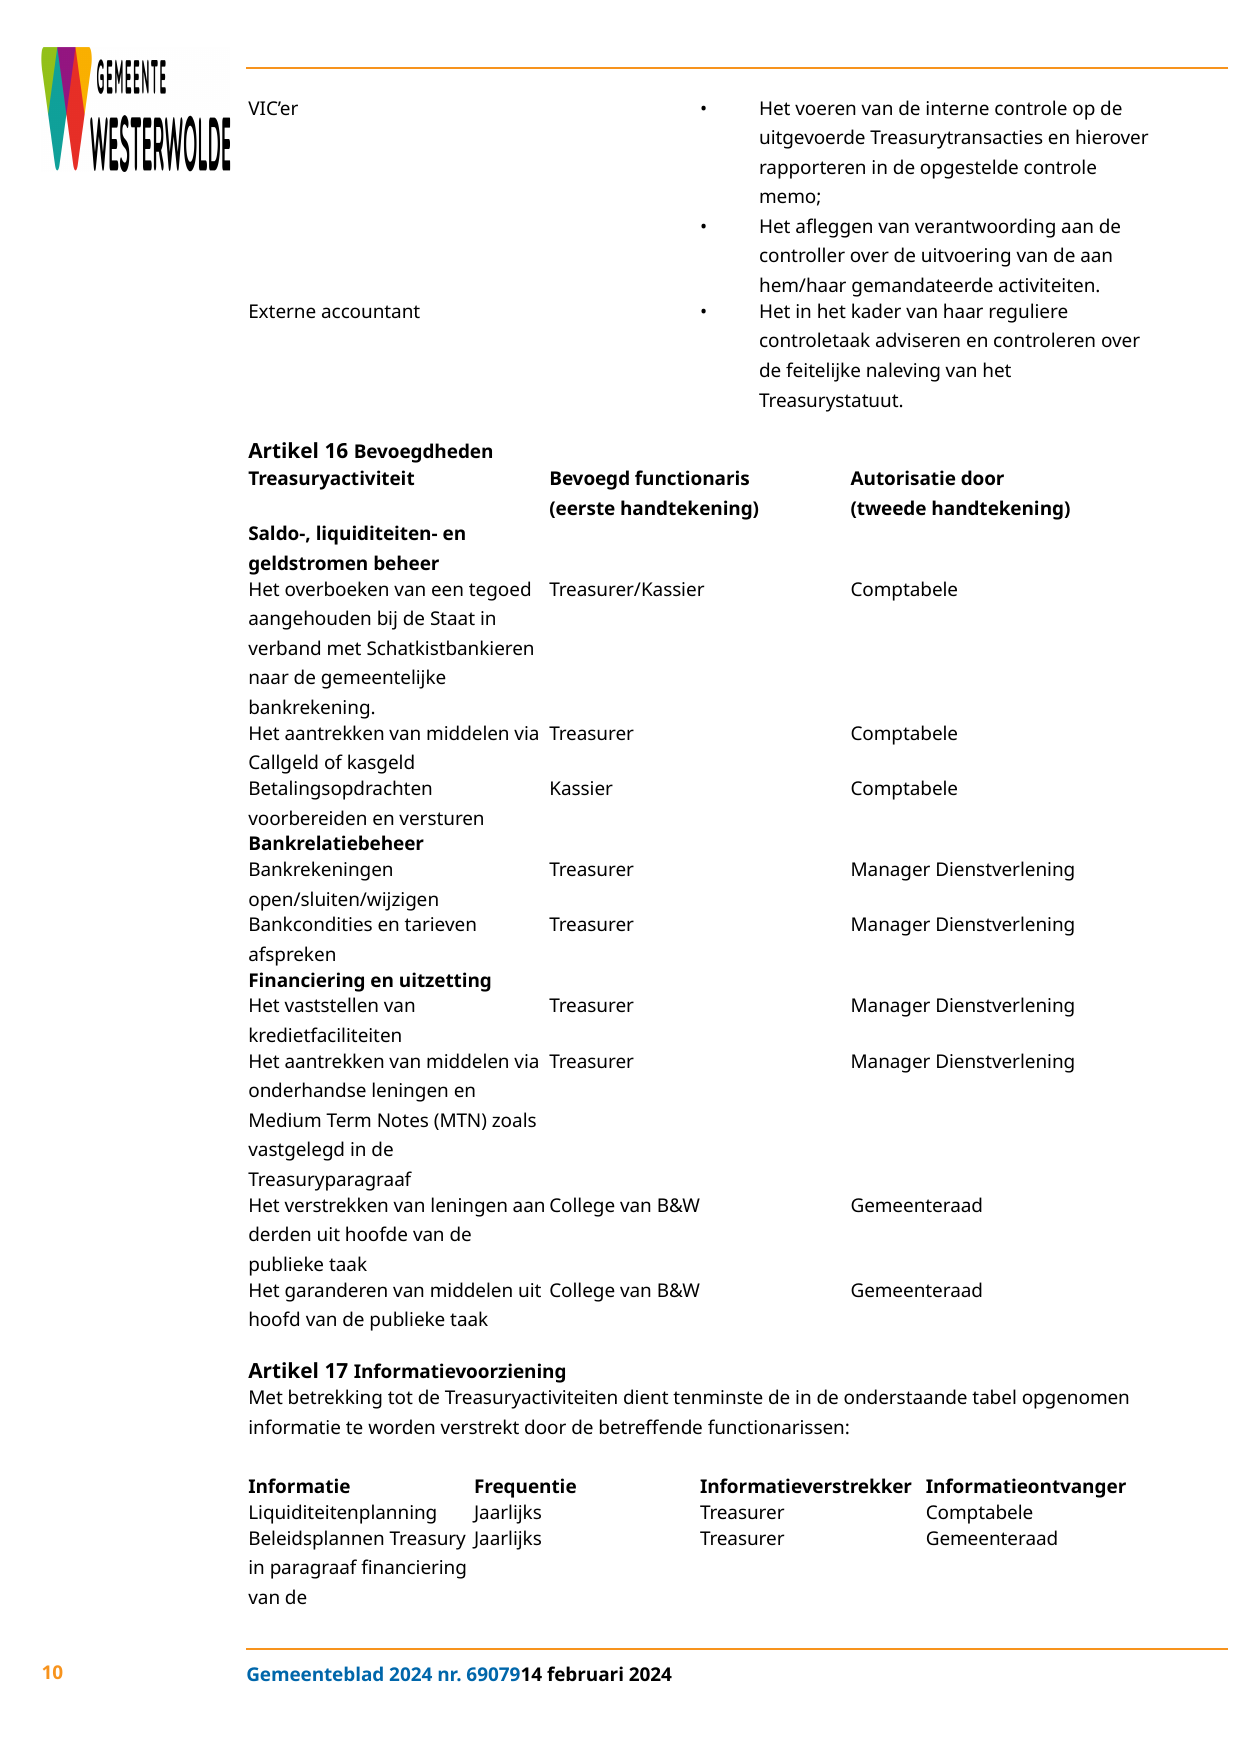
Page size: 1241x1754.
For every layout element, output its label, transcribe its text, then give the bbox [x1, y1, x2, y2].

table_cell Comptabele [850, 720, 1152, 775]
table_cell Het vaststellen van kredietfaciliteiten [248, 993, 549, 1048]
table_header Bevoegd functionaris (eerste handtekening) [549, 465, 850, 520]
table_cell Het voeren van de interne controle op de uitgevoerde Treasurytransacties en hierover rapporteren in de opgestelde controle memo; Het afleggen van verantwoording aan de controller over de uitvoering van de aan hem/haar gemandateerde activiteiten. [700, 95, 1152, 298]
table_header Treasuryactiviteit [248, 465, 549, 520]
text Artikel 16 Bevoegdheden [248, 437, 1152, 465]
table_cell Bankrelatiebeheer [248, 830, 549, 856]
table_header Informatie [248, 1474, 474, 1499]
table_cell Bankrekeningen open/sluiten/wijzigen [248, 856, 549, 911]
table_header Autorisatie door (tweede handtekening) [850, 465, 1152, 520]
picture [41, 47, 231, 172]
table_cell Betalingsopdrachten voorbereiden en versturen [248, 775, 549, 830]
table_cell Het aantrekken van middelen via Callgeld of kasgeld [248, 720, 549, 775]
table_cell Gemeenteraad [850, 1277, 1152, 1332]
table_cell Bankcondities en tarieven afspreken [248, 911, 549, 967]
table_cell Jaarlijks [474, 1525, 700, 1610]
table_cell Liquiditeitenplanning [248, 1499, 474, 1525]
table_cell Comptabele [850, 775, 1152, 830]
table_cell Het verstrekken van leningen aan derden uit hoofde van de publieke taak [248, 1192, 549, 1277]
table_cell Treasurer [549, 856, 850, 911]
table_cell Gemeenteraad [850, 1192, 1152, 1277]
table_header Frequentie [474, 1474, 700, 1499]
table_cell Kassier [549, 775, 850, 830]
table_cell Comptabele [926, 1499, 1152, 1525]
table_cell [850, 967, 1152, 992]
table_cell [850, 830, 1152, 856]
table_cell Manager Dienstverlening [850, 911, 1152, 967]
table_cell Het in het kader van haar reguliere controletaak adviseren en controleren over de feitelijke naleving van het Treasurystatuut. [700, 298, 1152, 412]
text Artikel 17 Informatievoorziening [248, 1356, 1152, 1384]
table_cell Manager Dienstverlening [850, 1048, 1152, 1192]
table_header Informatieverstrekker [700, 1474, 926, 1499]
table_cell Het garanderen van middelen uit hoofd van de publieke taak [248, 1277, 549, 1332]
table_cell Gemeenteraad [926, 1525, 1152, 1610]
table_cell Treasurer [549, 993, 850, 1048]
table_cell VIC’er [248, 95, 700, 298]
table_cell Treasurer [700, 1499, 926, 1525]
table_cell Treasurer/Kassier [549, 576, 850, 720]
table_cell Manager Dienstverlening [850, 993, 1152, 1048]
table_cell [549, 967, 850, 992]
table_cell Comptabele [850, 576, 1152, 720]
table_cell Treasurer [549, 911, 850, 967]
table_cell College van B&W [549, 1192, 850, 1277]
table_cell Het aantrekken van middelen via onderhandse leningen en Medium Term Notes (MTN) zoals vastgelegd in de Treasuryparagraaf [248, 1048, 549, 1192]
table_cell [549, 520, 850, 576]
table_cell Manager Dienstverlening [850, 856, 1152, 911]
table_cell Beleidsplannen Treasury in paragraaf financiering van de [248, 1525, 474, 1610]
table_cell Treasurer [549, 1048, 850, 1192]
text Met betrekking tot de Treasuryactiviteiten dient tenminste de in de onderstaande tabel opgenomen informatie te worden verstrekt door de betreffende functionarissen: [248, 1384, 1152, 1440]
table_cell Jaarlijks [474, 1499, 700, 1525]
table_cell College van B&W [549, 1277, 850, 1332]
table_cell Het overboeken van een tegoed aangehouden bij de Staat in verband met Schatkistbankieren naar de gemeentelijke bankrekening. [248, 576, 549, 720]
table_cell Financiering en uitzetting [248, 967, 549, 992]
table_cell Externe accountant [248, 298, 700, 412]
table_cell [549, 830, 850, 856]
table_cell Treasurer [700, 1525, 926, 1610]
table_cell Treasurer [549, 720, 850, 775]
table_header Informatieontvanger [926, 1474, 1152, 1499]
table_cell Saldo-, liquiditeiten- en geldstromen beheer [248, 520, 549, 576]
table_cell [850, 520, 1152, 576]
